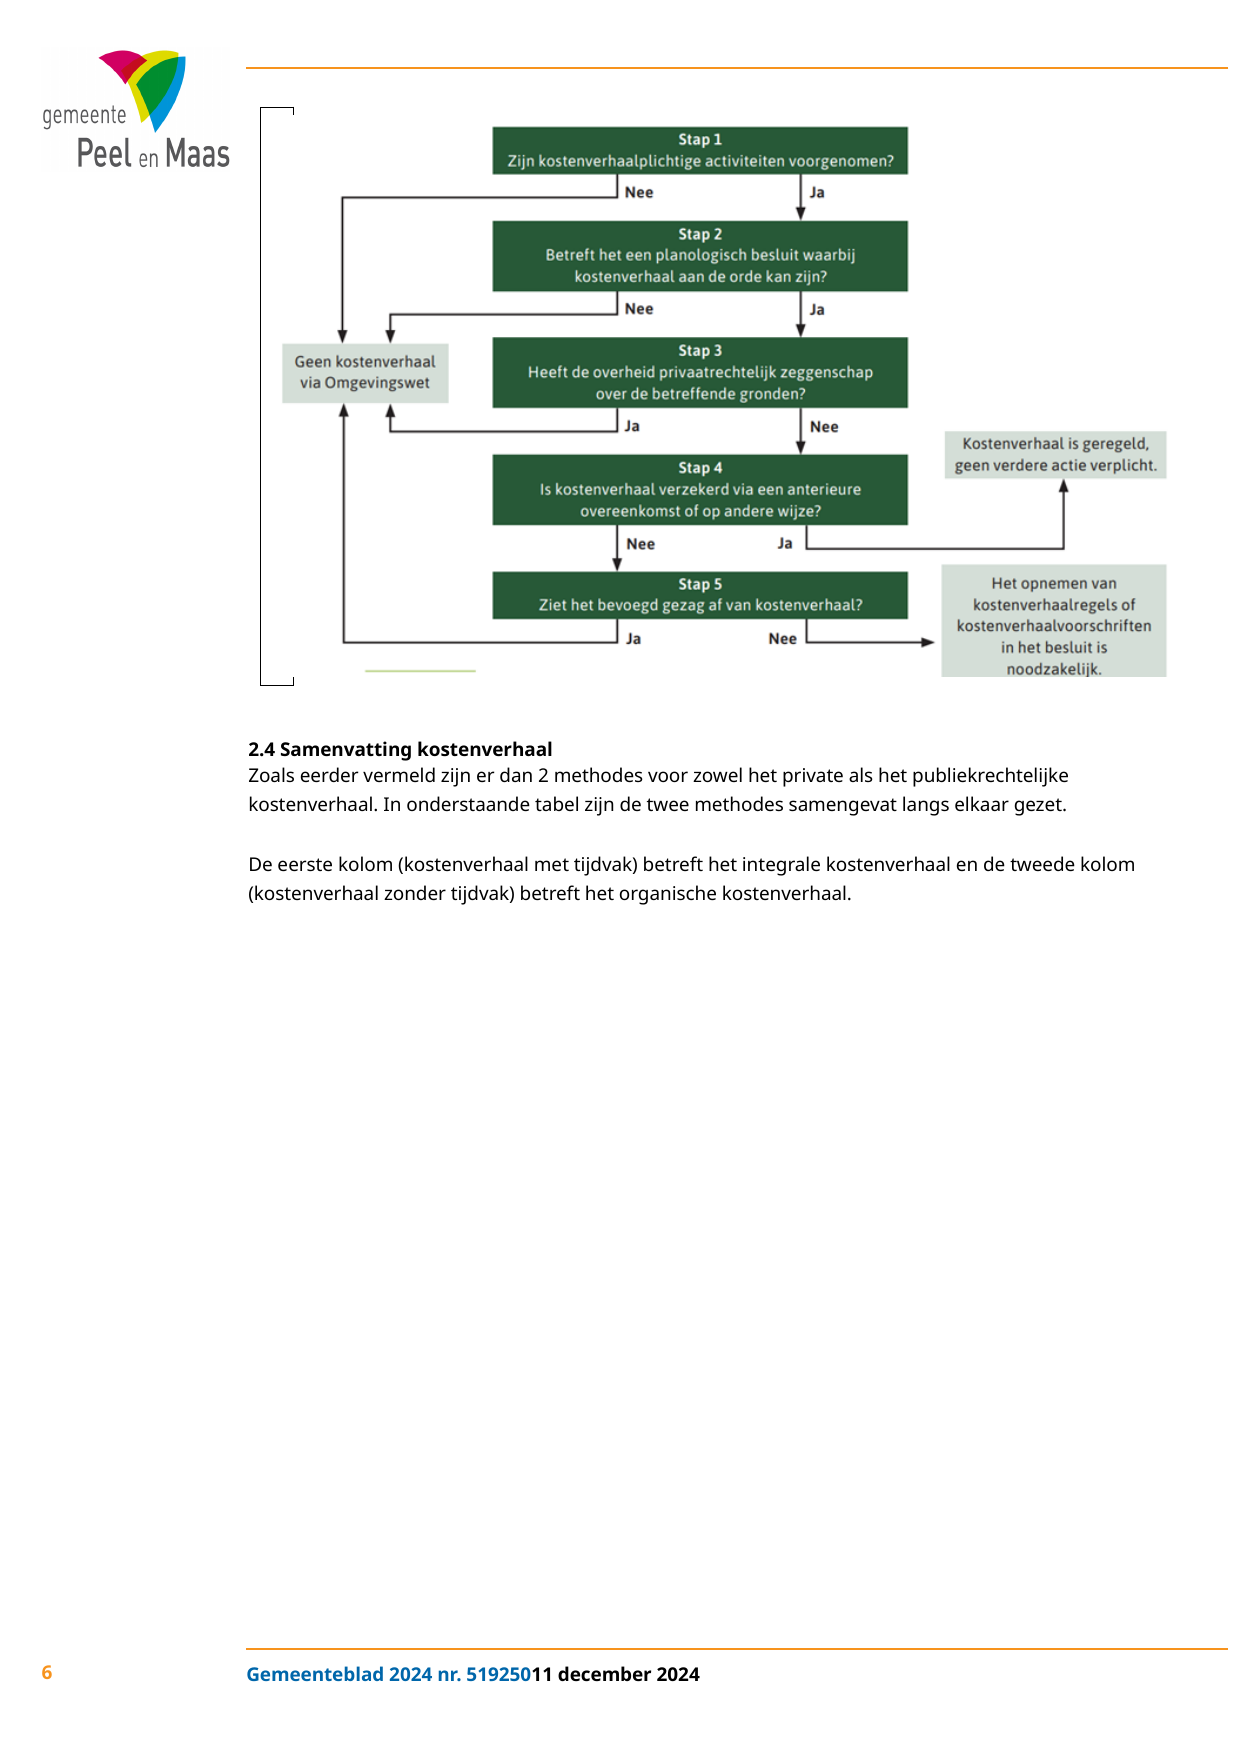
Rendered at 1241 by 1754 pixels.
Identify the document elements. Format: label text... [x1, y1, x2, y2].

text 2.4 Samenvatting kostenverhaal [248, 736, 1152, 762]
text De eerste kolom (kostenverhaal met tijdvak) betreft het integrale kostenverhaal en de tweede kolom (kostenverhaal zonder tijdvak) betreft het organische kostenverhaal. [248, 851, 1152, 906]
picture [41, 47, 231, 172]
picture [268, 115, 1173, 677]
text Zoals eerder vermeld zijn er dan 2 methodes voor zowel het private als het publiekrechtelijke kostenverhaal. In onderstaande tabel zijn de twee methodes samengevat langs elkaar gezet. [248, 762, 1152, 817]
